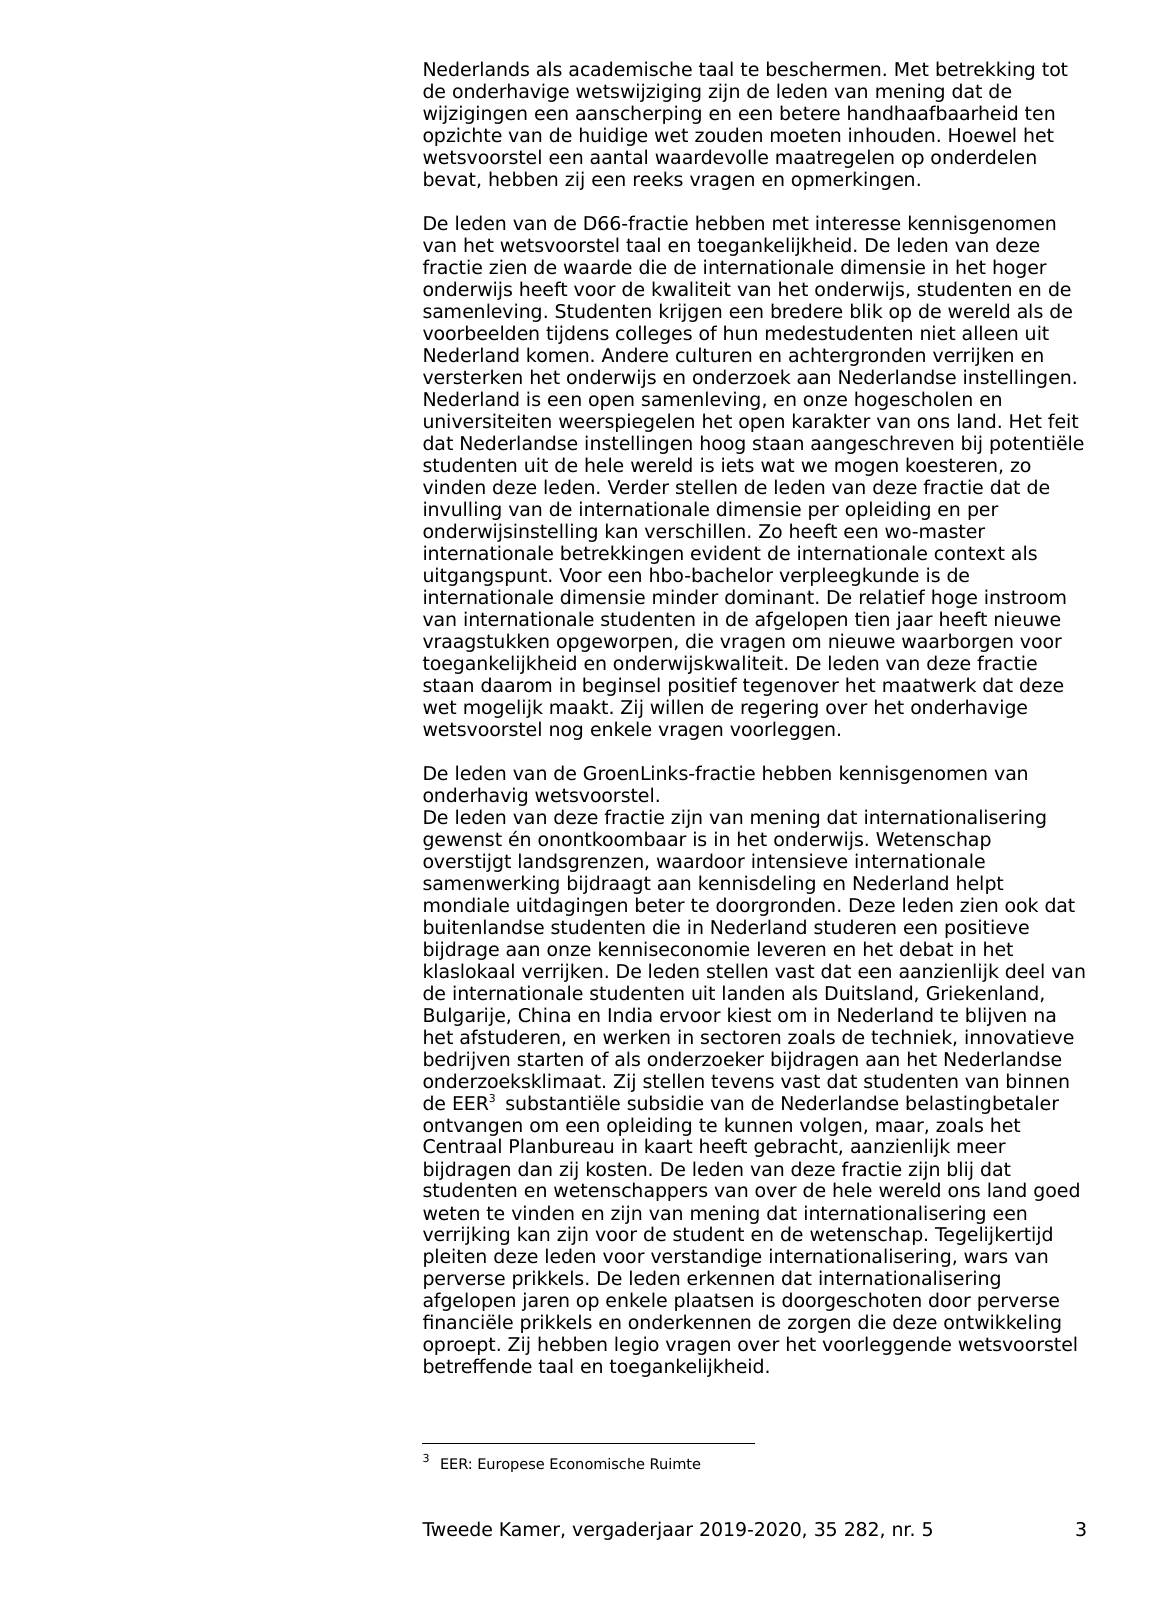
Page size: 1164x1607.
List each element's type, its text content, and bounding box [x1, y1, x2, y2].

text Nederlands als academische taal te beschermen. Met betrekking tot de onderhavige wetswijziging zijn de leden van mening dat de wijzigingen een aanscherping en een betere handhaafbaarheid ten opzichte van de huidige wet zouden moeten inhouden. Hoewel het wetsvoorstel een aantal waardevolle maatregelen op onderdelen bevat, hebben zij een reeks vragen en opmerkingen. [422, 59, 1087, 191]
text De leden van deze fractie zijn van mening dat internationalisering gewenst én onontkoombaar is in het onderwijs. Wetenschap overstijgt landsgrenzen, waardoor intensieve internationale samenwerking bijdraagt aan kennisdeling en Nederland helpt mondiale uitdagingen beter te doorgronden. Deze leden zien ook dat buitenlandse studenten die in Nederland studeren een positieve bijdrage aan onze kenniseconomie leveren en het debat in het klaslokaal verrijken. De leden stellen vast dat een aanzienlijk deel van de internationale studenten uit landen als Duitsland, Griekenland, Bulgarije, China en India ervoor kiest om in Nederland te blijven na het afstuderen, en werken in sectoren zoals de techniek, innovatieve bedrijven starten of als onderzoeker bijdragen aan het Nederlandse onderzoeksklimaat. Zij stellen tevens vast dat studenten van binnen de EER substantiële subsidie van de Nederlandse belastingbetaler ontvangen om een opleiding te kunnen volgen, maar, zoals het Centraal Planbureau in kaart heeft gebracht, aanzienlijk meer bijdragen dan zij kosten. De leden van deze fractie zijn blij dat studenten en wetenschappers van over de hele wereld ons land goed weten te vinden en zijn van mening dat internationalisering een verrijking kan zijn voor de student en de wetenschap. Tegelijkertijd pleiten deze leden voor verstandige internationalisering, wars van perverse prikkels. De leden erkennen dat internationalisering afgelopen jaren op enkele plaatsen is doorgeschoten door perverse financiële prikkels en onderkennen de zorgen die deze ontwikkeling oproept. Zij hebben legio vragen over het voorleggende wetsvoorstel betreffende taal en toegankelijkheid. [422, 807, 1087, 1378]
text De leden van de D66-fractie hebben met interesse kennisgenomen van het wetsvoorstel taal en toegankelijkheid. De leden van deze fractie zien de waarde die de internationale dimensie in het hoger onderwijs heeft voor de kwaliteit van het onderwijs, studenten en de samenleving. Studenten krijgen een bredere blik op de wereld als de voorbeelden tijdens colleges of hun medestudenten niet alleen uit Nederland komen. Andere culturen en achtergronden verrijken en versterken het onderwijs en onderzoek aan Nederlandse instellingen. Nederland is een open samenleving, en onze hogescholen en universiteiten weerspiegelen het open karakter van ons land. Het feit dat Nederlandse instellingen hoog staan aangeschreven bij potentiële studenten uit de hele wereld is iets wat we mogen koesteren, zo vinden deze leden. Verder stellen de leden van deze fractie dat de invulling van de internationale dimensie per opleiding en per onderwijsinstelling kan verschillen. Zo heeft een wo-master internationale betrekkingen evident de internationale context als uitgangspunt. Voor een hbo-bachelor verpleegkunde is de internationale dimensie minder dominant. De relatief hoge instroom van internationale studenten in de afgelopen tien jaar heeft nieuwe vraagstukken opgeworpen, die vragen om nieuwe waarborgen voor toegankelijkheid en onderwijskwaliteit. De leden van deze fractie staan daarom in beginsel positief tegenover het maatwerk dat deze wet mogelijk maakt. Zij willen de regering over het onderhavige wetsvoorstel nog enkele vragen voorleggen. [422, 213, 1087, 741]
text EER: Europese Economische Ruimte [422, 1452, 1087, 1474]
text De leden van de GroenLinks-fractie hebben kennisgenomen van onderhavig wetsvoorstel. [422, 763, 1087, 807]
